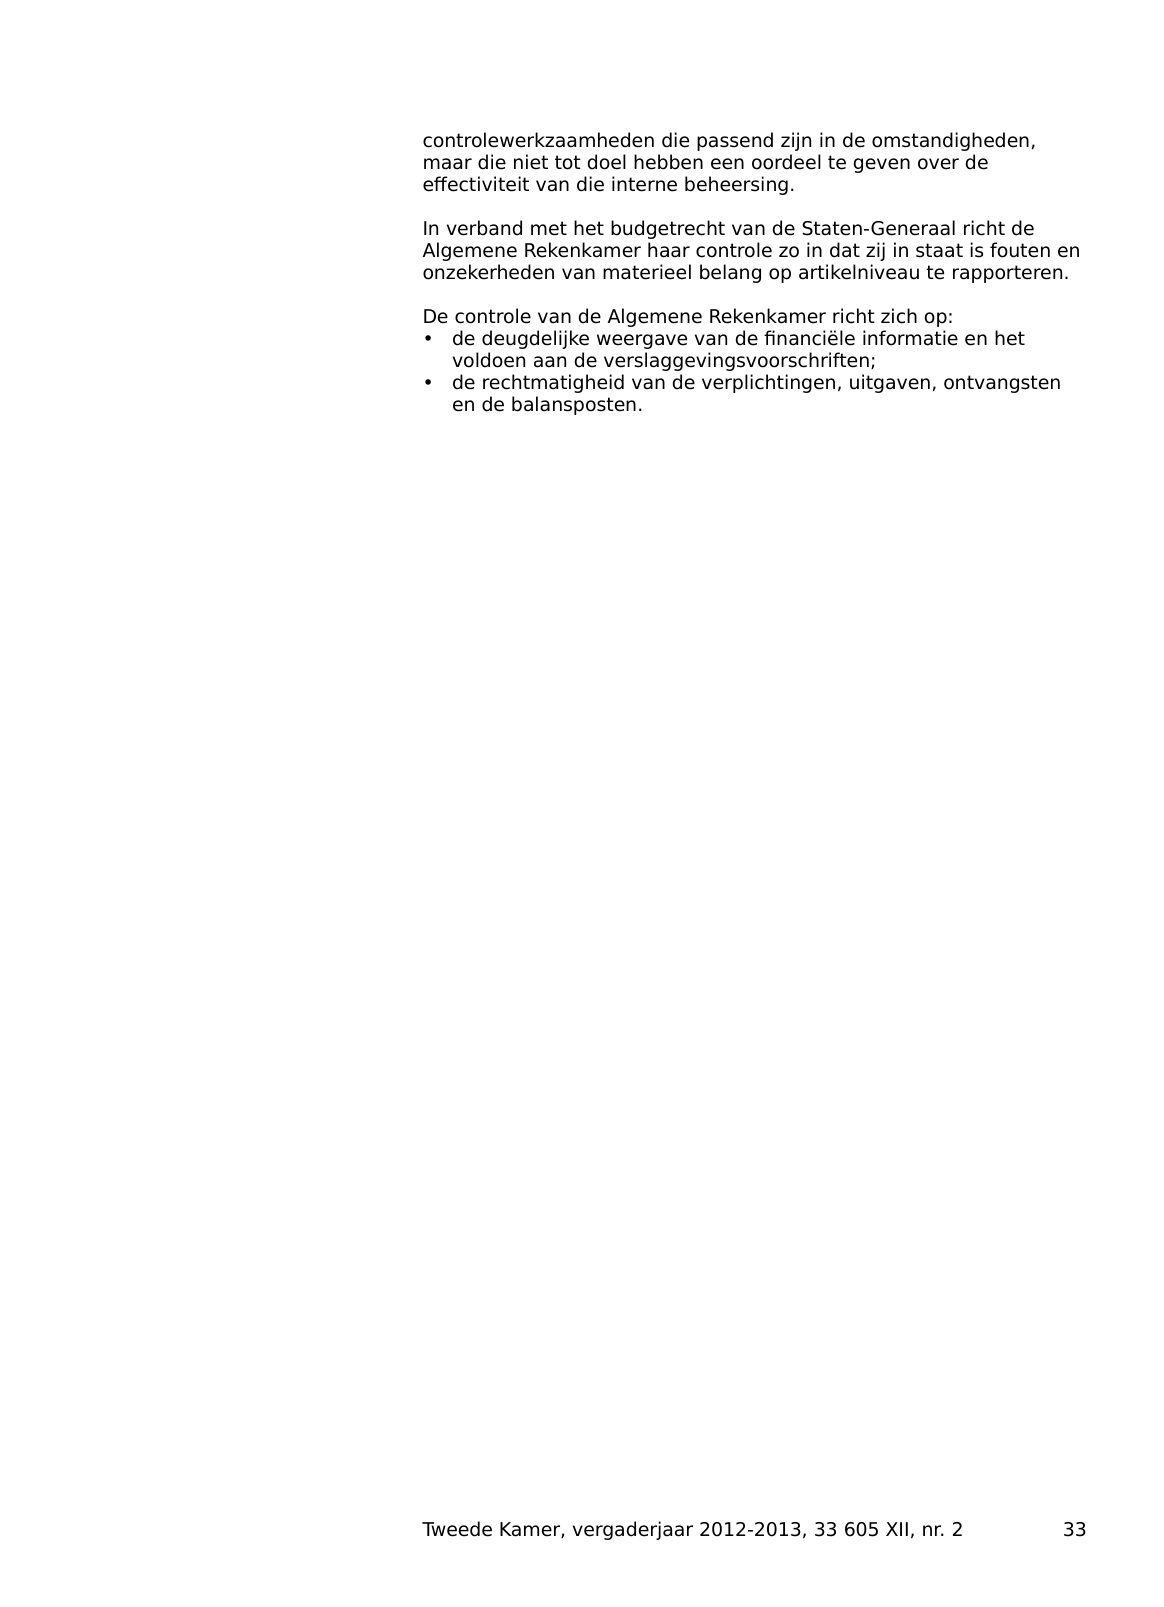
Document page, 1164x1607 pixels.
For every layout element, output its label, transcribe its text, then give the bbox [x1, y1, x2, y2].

text controlewerkzaamheden die passend zijn in de omstandigheden, maar die niet tot doel hebben een oordeel te geven over de effectiviteit van die interne beheersing. [422, 130, 1087, 196]
text De controle van de Algemene Rekenkamer richt zich op: [422, 306, 1087, 328]
text • de rechtmatigheid van de verplichtingen, uitgaven, ontvangsten en de balansposten. [422, 372, 1087, 416]
text In verband met het budgetrecht van de Staten-Generaal richt de Algemene Rekenkamer haar controle zo in dat zij in staat is fouten en onzekerheden van materieel belang op artikelniveau te rapporteren. [422, 218, 1087, 284]
text • de deugdelijke weergave van de financiële informatie en het voldoen aan de verslaggevingsvoorschriften; [422, 328, 1087, 372]
